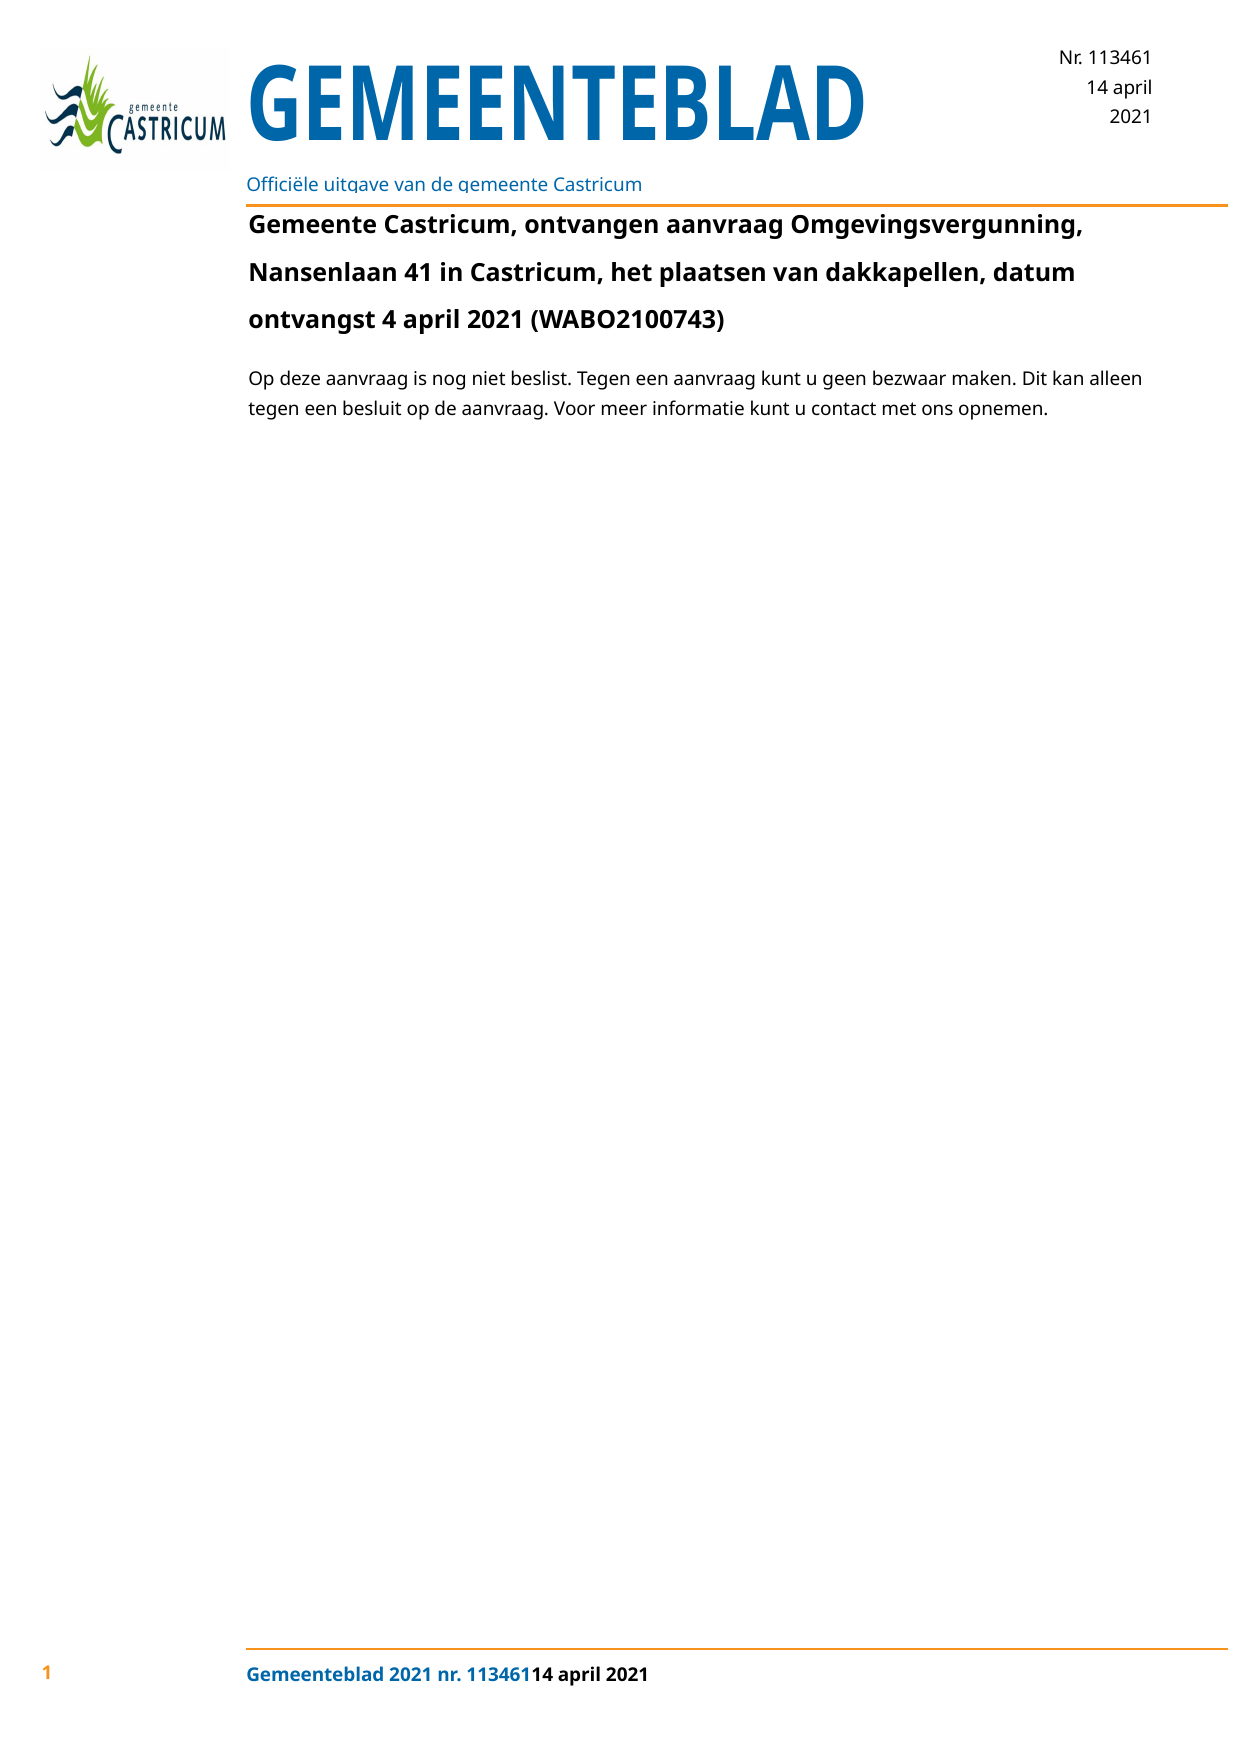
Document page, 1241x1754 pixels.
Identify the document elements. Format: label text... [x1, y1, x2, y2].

text Gemeente Castricum, ontvangen aanvraag Omgevingsvergunning, Nansenlaan 41 in Castricum, het plaatsen van dakkapellen, datum ontvangst 4 april 2021 (WABO2100743) [248, 207, 1152, 336]
picture [41, 47, 231, 172]
text Op deze aanvraag is nog niet beslist. Tegen een aanvraag kunt u geen bezwaar maken. Dit kan alleen tegen een besluit op de aanvraag. Voor meer informatie kunt u contact met ons opnemen. [248, 366, 1152, 421]
